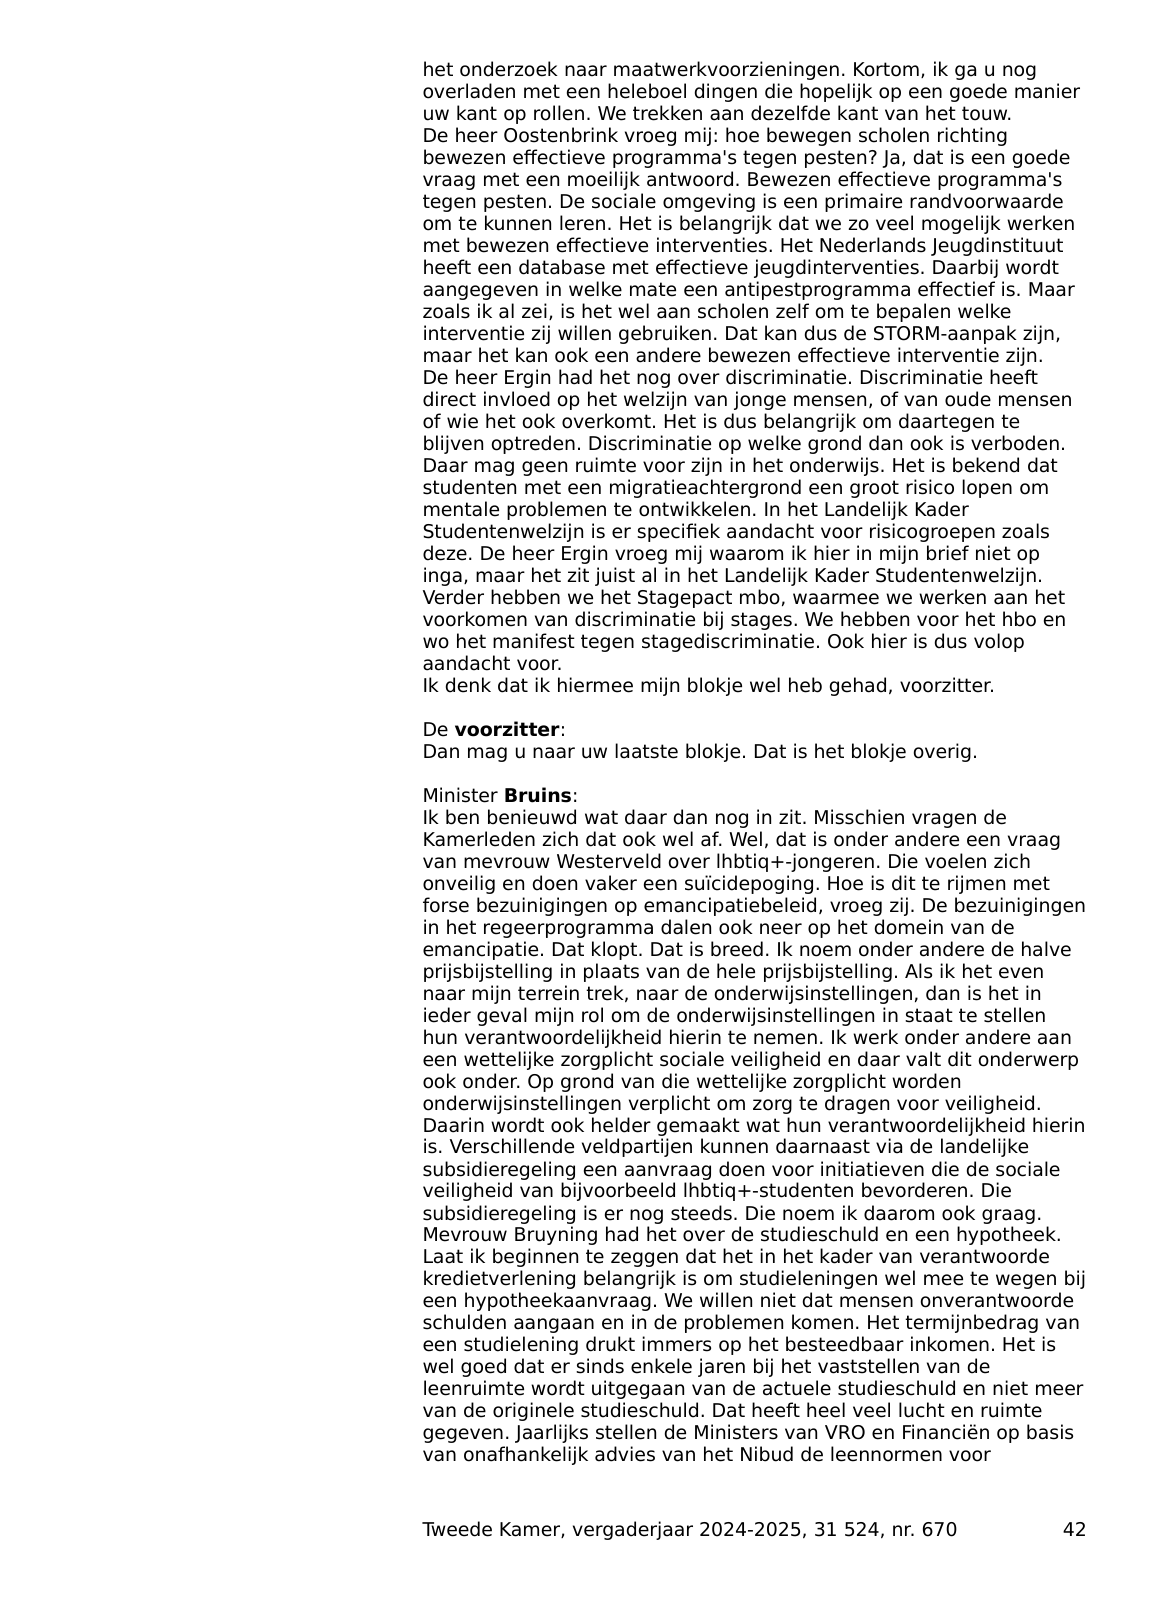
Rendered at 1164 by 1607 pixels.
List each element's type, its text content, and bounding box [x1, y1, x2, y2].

text Ik denk dat ik hiermee mijn blokje wel heb gehad, voorzitter. [422, 674, 1087, 696]
text Dan mag u naar uw laatste blokje. Dat is het blokje overig. [422, 741, 1087, 763]
text het onderzoek naar maatwerkvoorzieningen. Kortom, ik ga u nog overladen met een heleboel dingen die hopelijk op een goede manier uw kant op rollen. We trekken aan dezelfde kant van het touw. [422, 59, 1087, 125]
text Ik ben benieuwd wat daar dan nog in zit. Misschien vragen de Kamerleden zich dat ook wel af. Wel, dat is onder andere een vraag van mevrouw Westerveld over lhbtiq+-jongeren. Die voelen zich onveilig en doen vaker een suïcidepoging. Hoe is dit te rijmen met forse bezuinigingen op emancipatiebeleid, vroeg zij. De bezuinigingen in het regeerprogramma dalen ook neer op het domein van de emancipatie. Dat klopt. Dat is breed. Ik noem onder andere de halve prijsbijstelling in plaats van de hele prijsbijstelling. Als ik het even naar mijn terrein trek, naar de onderwijsinstellingen, dan is het in ieder geval mijn rol om de onderwijsinstellingen in staat te stellen hun verantwoordelijkheid hierin te nemen. Ik werk onder andere aan een wettelijke zorgplicht sociale veiligheid en daar valt dit onderwerp ook onder. Op grond van die wettelijke zorgplicht worden onderwijsinstellingen verplicht om zorg te dragen voor veiligheid. Daarin wordt ook helder gemaakt wat hun verantwoordelijkheid hierin is. Verschillende veldpartijen kunnen daarnaast via de landelijke subsidieregeling een aanvraag doen voor initiatieven die de sociale veiligheid van bijvoorbeeld lhbtiq+-studenten bevorderen. Die subsidieregeling is er nog steeds. Die noem ik daarom ook graag. [422, 807, 1087, 1224]
text De heer Oostenbrink vroeg mij: hoe bewegen scholen richting bewezen effectieve programma's tegen pesten? Ja, dat is een goede vraag met een moeilijk antwoord. Bewezen effectieve programma's tegen pesten. De sociale omgeving is een primaire randvoorwaarde om te kunnen leren. Het is belangrijk dat we zo veel mogelijk werken met bewezen effectieve interventies. Het Nederlands Jeugdinstituut heeft een database met effectieve jeugdinterventies. Daarbij wordt aangegeven in welke mate een antipestprogramma effectief is. Maar zoals ik al zei, is het wel aan scholen zelf om te bepalen welke interventie zij willen gebruiken. Dat kan dus de STORM-aanpak zijn, maar het kan ook een andere bewezen effectieve interventie zijn. [422, 125, 1087, 367]
text Minister Bruins: [422, 785, 1087, 807]
text Mevrouw Bruyning had het over de studieschuld en een hypotheek. Laat ik beginnen te zeggen dat het in het kader van verantwoorde kredietverlening belangrijk is om studieleningen wel mee te wegen bij een hypotheekaanvraag. We willen niet dat mensen onverantwoorde schulden aangaan en in de problemen komen. Het termijnbedrag van een studielening drukt immers op het besteedbaar inkomen. Het is wel goed dat er sinds enkele jaren bij het vaststellen van de leenruimte wordt uitgegaan van de actuele studieschuld en niet meer van de originele studieschuld. Dat heeft heel veel lucht en ruimte gegeven. Jaarlijks stellen de Ministers van VRO en Financiën op basis van onafhankelijk advies van het Nibud de leennormen voor [422, 1224, 1087, 1466]
text De heer Ergin had het nog over discriminatie. Discriminatie heeft direct invloed op het welzijn van jonge mensen, of van oude mensen of wie het ook overkomt. Het is dus belangrijk om daartegen te blijven optreden. Discriminatie op welke grond dan ook is verboden. Daar mag geen ruimte voor zijn in het onderwijs. Het is bekend dat studenten met een migratieachtergrond een groot risico lopen om mentale problemen te ontwikkelen. In het Landelijk Kader Studentenwelzijn is er specifiek aandacht voor risicogroepen zoals deze. De heer Ergin vroeg mij waarom ik hier in mijn brief niet op inga, maar het zit juist al in het Landelijk Kader Studentenwelzijn. Verder hebben we het Stagepact mbo, waarmee we werken aan het voorkomen van discriminatie bij stages. We hebben voor het hbo en wo het manifest tegen stagediscriminatie. Ook hier is dus volop aandacht voor. [422, 367, 1087, 674]
text De voorzitter: [422, 719, 1087, 741]
